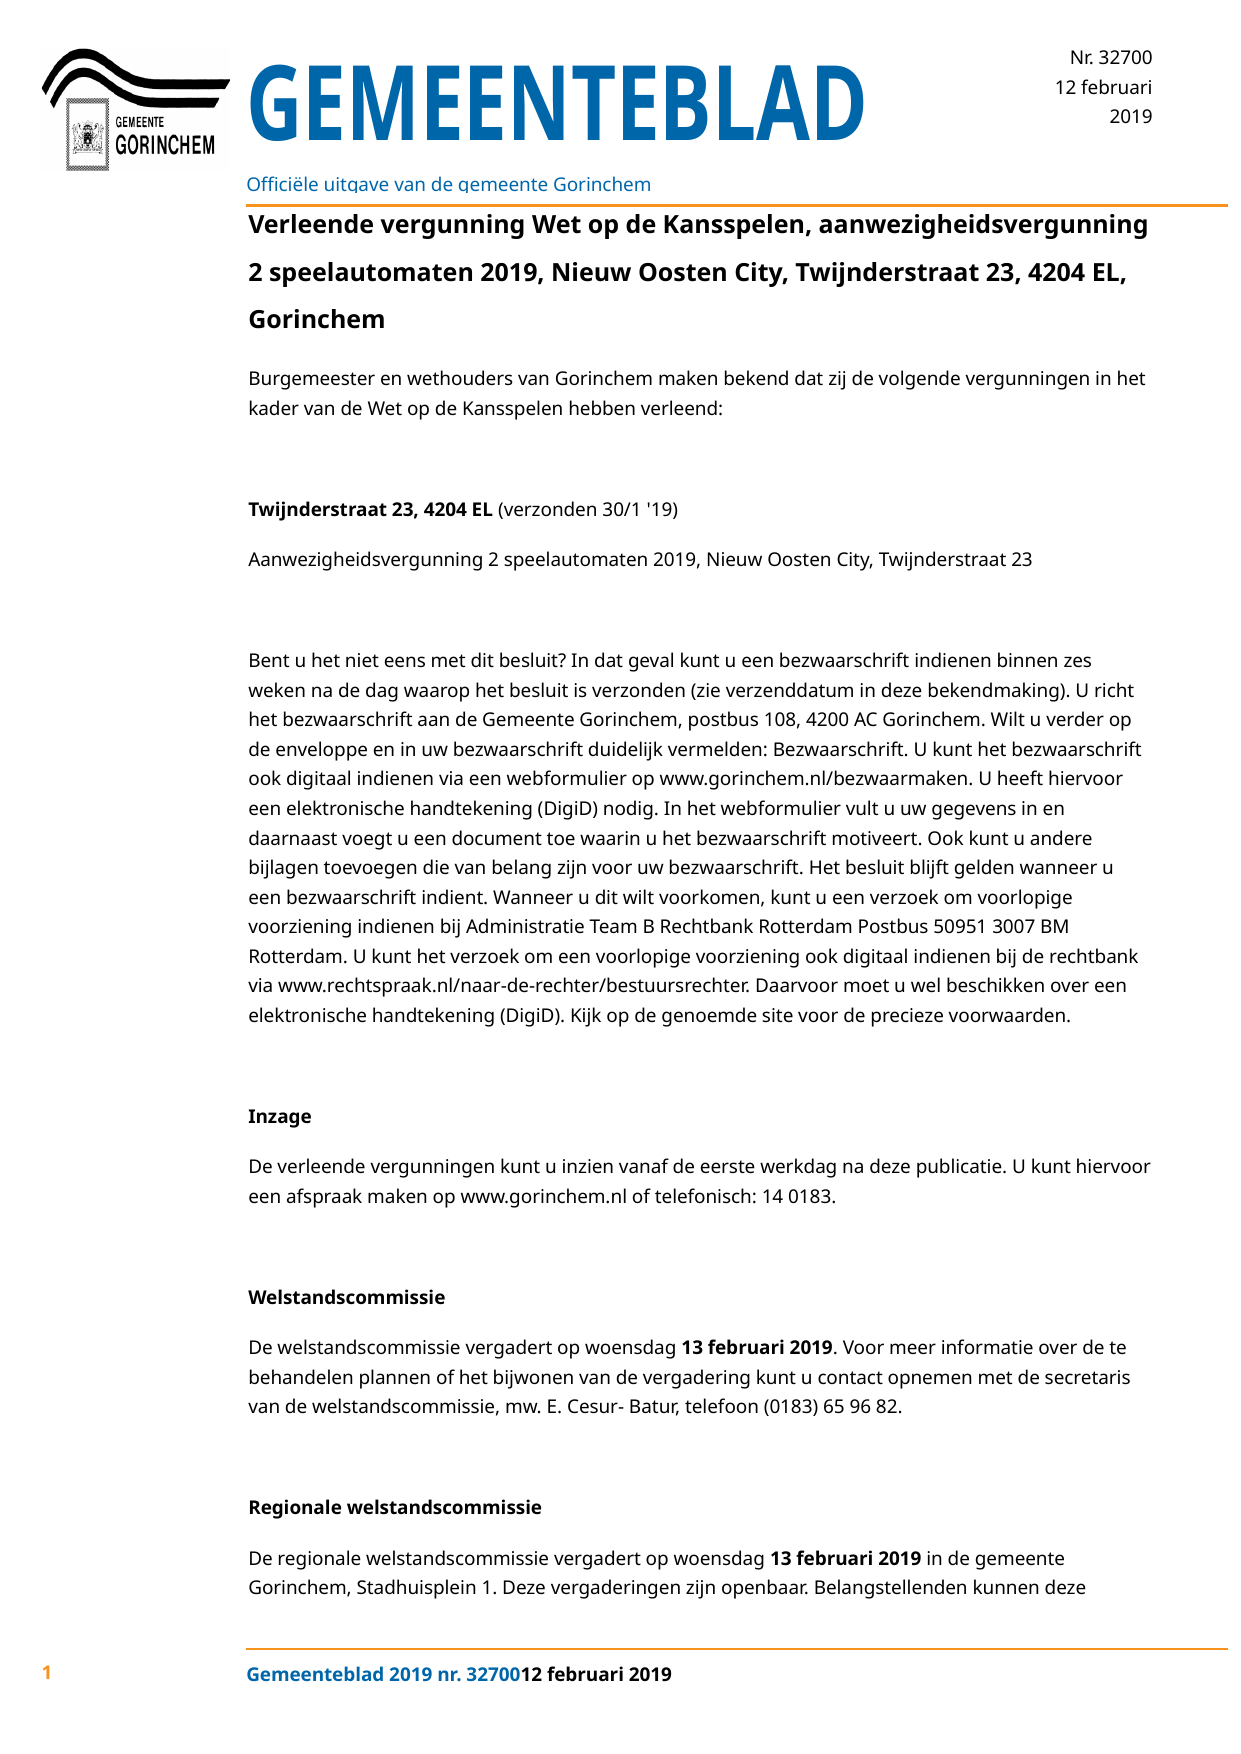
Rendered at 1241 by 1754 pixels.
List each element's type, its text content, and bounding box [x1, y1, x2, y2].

text De regionale welstandscommissie vergadert op woensdag 13 februari 2019 in de gemeente Gorinchem, Stadhuisplein 1. Deze vergaderingen zijn openbaar. Belangstellenden kunnen deze [248, 1545, 1152, 1600]
text Welstandscommissie [248, 1284, 1152, 1309]
text Burgemeester en wethouders van Gorinchem maken bekend dat zij de volgende vergunningen in het kader van de Wet op de Kansspelen hebben verleend: [248, 366, 1152, 421]
text Verleende vergunning Wet op de Kansspelen, aanwezigheidsvergunning 2 speelautomaten 2019, Nieuw Oosten City, Twijnderstraat 23, 4204 EL, Gorinchem [248, 207, 1152, 336]
text Regionale welstandscommissie [248, 1494, 1152, 1520]
text De verleende vergunningen kunt u inzien vanaf de eerste werkdag na deze publicatie. U kunt hiervoor een afspraak maken op www.gorinchem.nl of telefonisch: 14 0183. [248, 1153, 1152, 1209]
text Inzage [248, 1103, 1152, 1129]
text Bent u het niet eens met dit besluit? In dat geval kunt u een bezwaarschrift indienen binnen zes weken na de dag waarop het besluit is verzonden (zie verzenddatum in deze bekendmaking). U richt het bezwaarschrift aan de Gemeente Gorinchem, postbus 108, 4200 AC Gorinchem. Wilt u verder op de enveloppe en in uw bezwaarschrift duidelijk vermelden: Bezwaarschrift. U kunt het bezwaarschrift ook digitaal indienen via een webformulier op www.gorinchem.nl/bezwaarmaken. U heeft hiervoor een elektronische handtekening (DigiD) nodig. In het webformulier vult u uw gegevens in en daarnaast voegt u een document toe waarin u het bezwaarschrift motiveert. Ook kunt u andere bijlagen toevoegen die van belang zijn voor uw bezwaarschrift. Het besluit blijft gelden wanneer u een bezwaarschrift indient. Wanneer u dit wilt voorkomen, kunt u een verzoek om voorlopige voorziening indienen bij Administratie Team B Rechtbank Rotterdam Postbus 50951 3007 BM Rotterdam. U kunt het verzoek om een voorlopige voorziening ook digitaal indienen bij de rechtbank via www.rechtspraak.nl/naar-de-rechter/bestuursrechter. Daarvoor moet u wel beschikken over een elektronische handtekening (DigiD). Kijk op de genoemde site voor de precieze voorwaarden. [248, 647, 1152, 1028]
picture [41, 47, 231, 172]
text De welstandscommissie vergadert op woensdag 13 februari 2019. Voor meer informatie over de te behandelen plannen of het bijwonen van de vergadering kunt u contact opnemen met de secretaris van de welstandscommissie, mw. E. Cesur- Batur, telefoon (0183) 65 96 82. [248, 1334, 1152, 1419]
text Twijnderstraat 23, 4204 EL (verzonden 30/1 '19) [248, 496, 1152, 522]
text Aanwezigheidsvergunning 2 speelautomaten 2019, Nieuw Oosten City, Twijnderstraat 23 [248, 546, 1152, 572]
